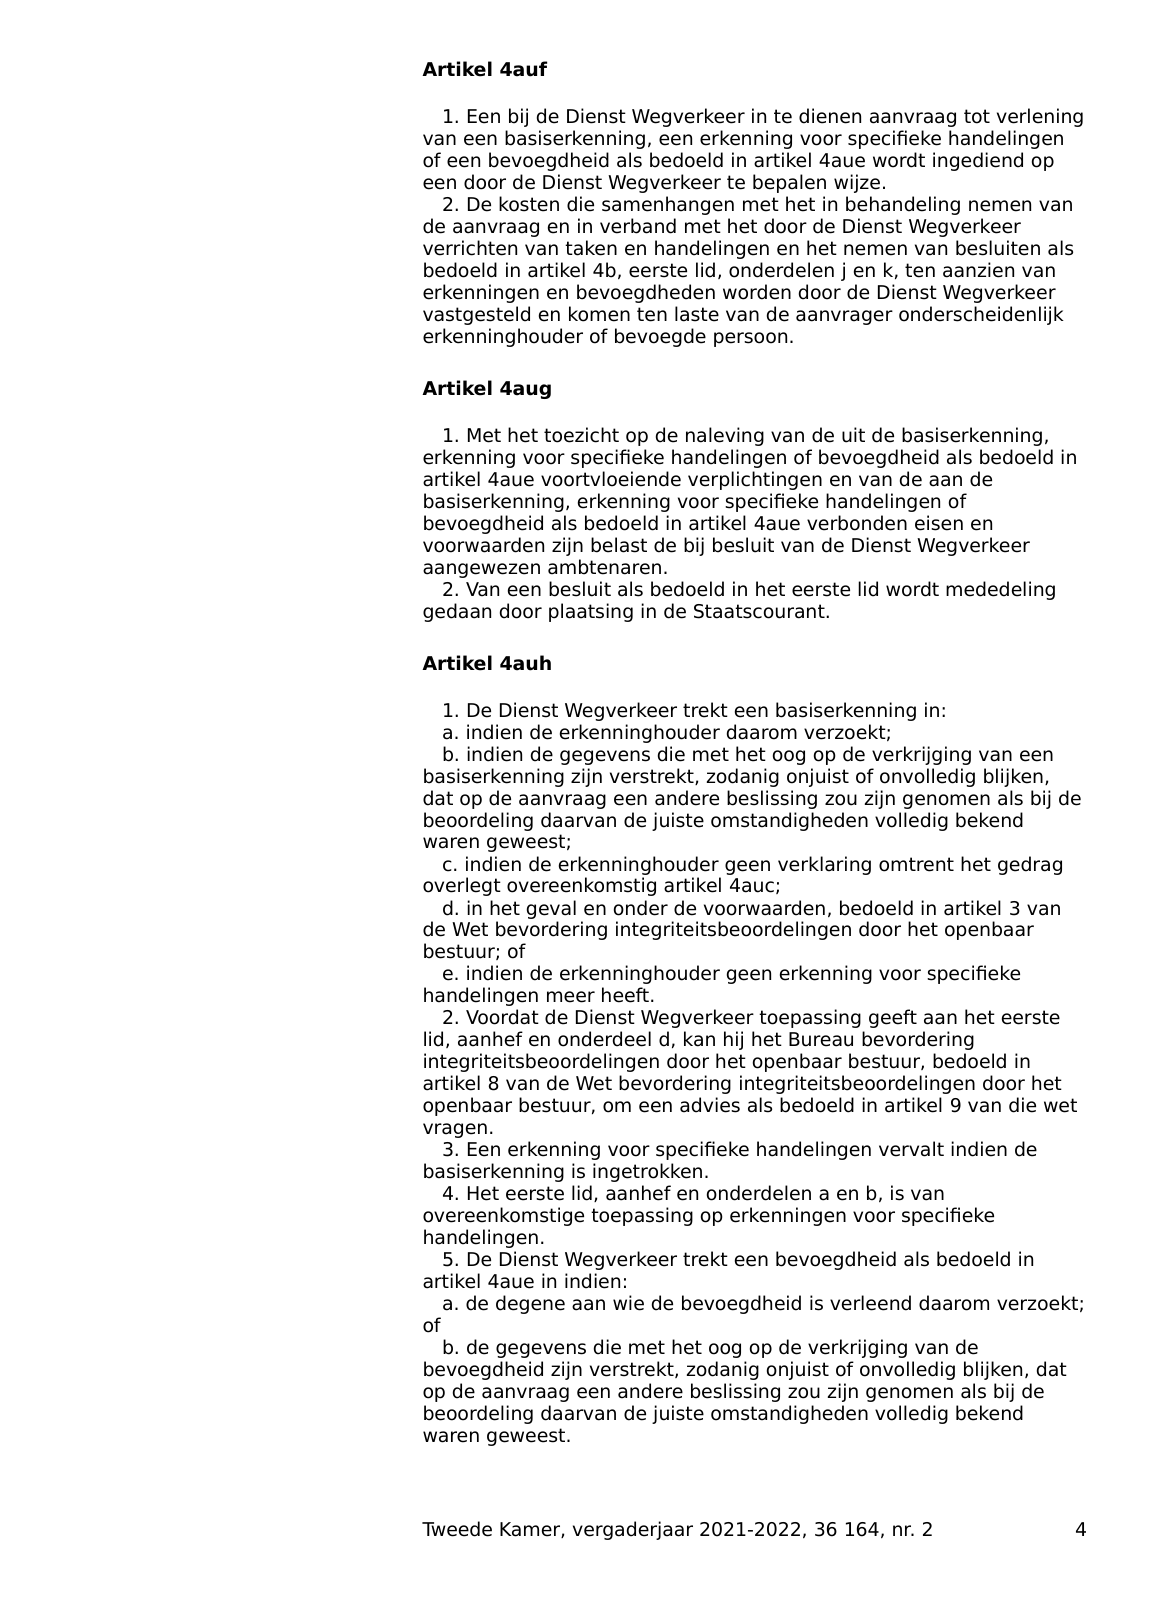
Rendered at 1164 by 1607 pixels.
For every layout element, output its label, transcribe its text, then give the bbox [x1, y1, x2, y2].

text 1. De Dienst Wegverkeer trekt een basiserkenning in: [422, 699, 1087, 722]
text 2. Voordat de Dienst Wegverkeer toepassing geeft aan het eerste lid, aanhef en onderdeel d, kan hij het Bureau bevordering integriteitsbeoordelingen door het openbaar bestuur, bedoeld in artikel 8 van de Wet bevordering integriteitsbeoordelingen door het openbaar bestuur, om een advies als bedoeld in artikel 9 van die wet vragen. [422, 1007, 1087, 1139]
text 2. Van een besluit als bedoeld in het eerste lid wordt mededeling gedaan door plaatsing in de Staatscourant. [422, 579, 1087, 623]
text d. in het geval en onder de voorwaarden, bedoeld in artikel 3 van de Wet bevordering integriteitsbeoordelingen door het openbaar bestuur; of [422, 897, 1087, 963]
text b. de gegevens die met het oog op de verkrijging van de bevoegdheid zijn verstrekt, zodanig onjuist of onvolledig blijken, dat op de aanvraag een andere beslissing zou zijn genomen als bij de beoordeling daarvan de juiste omstandigheden volledig bekend waren geweest. [422, 1337, 1087, 1447]
text 4. Het eerste lid, aanhef en onderdelen a en b, is van overeenkomstige toepassing op erkenningen voor specifieke handelingen. [422, 1183, 1087, 1249]
text 5. De Dienst Wegverkeer trekt een bevoegdheid als bedoeld in artikel 4aue in indien: [422, 1249, 1087, 1293]
text c. indien de erkenninghouder geen verklaring omtrent het gedrag overlegt overeenkomstig artikel 4auc; [422, 853, 1087, 897]
text b. indien de gegevens die met het oog op de verkrijging van een basiserkenning zijn verstrekt, zodanig onjuist of onvolledig blijken, dat op de aanvraag een andere beslissing zou zijn genomen als bij de beoordeling daarvan de juiste omstandigheden volledig bekend waren geweest; [422, 743, 1087, 853]
text e. indien de erkenninghouder geen erkenning voor specifieke handelingen meer heeft. [422, 963, 1087, 1007]
text 3. Een erkenning voor specifieke handelingen vervalt indien de basiserkenning is ingetrokken. [422, 1139, 1087, 1183]
text 1. Een bij de Dienst Wegverkeer in te dienen aanvraag tot verlening van een basiserkenning, een erkenning voor specifieke handelingen of een bevoegdheid als bedoeld in artikel 4aue wordt ingediend op een door de Dienst Wegverkeer te bepalen wijze. [422, 106, 1087, 194]
subtitle Artikel 4aug [422, 378, 1087, 400]
text a. de degene aan wie de bevoegdheid is verleend daarom verzoekt; of [422, 1293, 1087, 1337]
text 2. De kosten die samenhangen met het in behandeling nemen van de aanvraag en in verband met het door de Dienst Wegverkeer verrichten van taken en handelingen en het nemen van besluiten als bedoeld in artikel 4b, eerste lid, onderdelen j en k, ten aanzien van erkenningen en bevoegdheden worden door de Dienst Wegverkeer vastgesteld en komen ten laste van de aanvrager onderscheidenlijk erkenninghouder of bevoegde persoon. [422, 194, 1087, 348]
text a. indien de erkenninghouder daarom verzoekt; [422, 722, 1087, 743]
subtitle Artikel 4auh [422, 653, 1087, 674]
text 1. Met het toezicht op de naleving van de uit de basiserkenning, erkenning voor specifieke handelingen of bevoegdheid als bedoeld in artikel 4aue voortvloeiende verplichtingen en van de aan de basiserkenning, erkenning voor specifieke handelingen of bevoegdheid als bedoeld in artikel 4aue verbonden eisen en voorwaarden zijn belast de bij besluit van de Dienst Wegverkeer aangewezen ambtenaren. [422, 425, 1087, 579]
subtitle Artikel 4auf [422, 59, 1087, 81]
